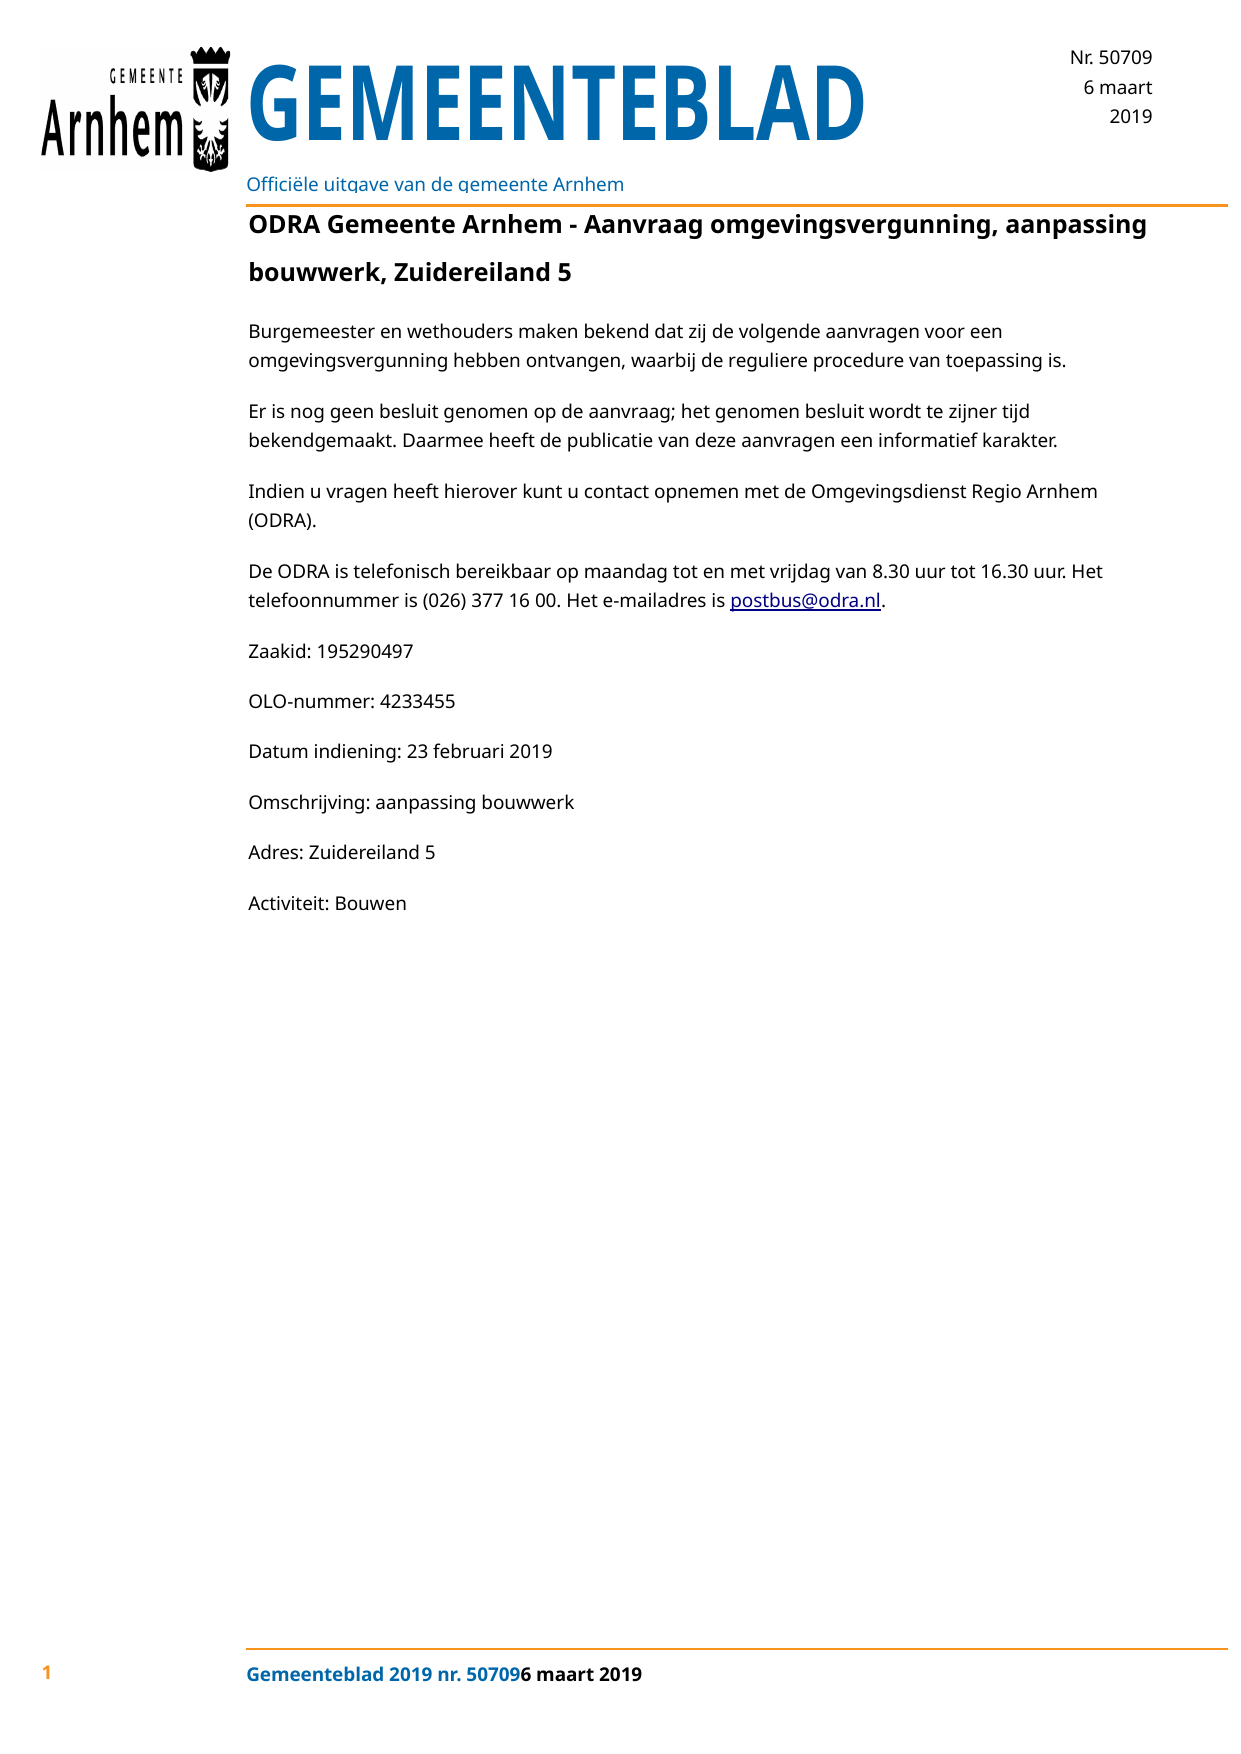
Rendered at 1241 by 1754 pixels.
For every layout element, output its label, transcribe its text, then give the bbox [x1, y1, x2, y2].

text Zaakid: 195290497 [248, 638, 1152, 664]
text Er is nog geen besluit genomen op de aanvraag; het genomen besluit wordt te zijner tijd bekendgemaakt. Daarmee heeft de publicatie van deze aanvragen een informatief karakter. [248, 398, 1152, 453]
text Omschrijving: aanpassing bouwwerk [248, 789, 1152, 815]
text Activiteit: Bouwen [248, 890, 1152, 916]
text Adres: Zuidereiland 5 [248, 839, 1152, 865]
text ODRA Gemeente Arnhem - Aanvraag omgevingsvergunning, aanpassing bouwwerk, Zuidereiland 5 [248, 207, 1152, 288]
text Burgemeester en wethouders maken bekend dat zij de volgende aanvragen voor een omgevingsvergunning hebben ontvangen, waarbij de reguliere procedure van toepassing is. [248, 318, 1152, 373]
text De ODRA is telefonisch bereikbaar op maandag tot en met vrijdag van 8.30 uur tot 16.30 uur. Het telefoonnummer is (026) 377 16 00. Het e-mailadres is postbus@odra.nl. [248, 558, 1152, 613]
picture [41, 47, 231, 172]
text Datum indiening: 23 februari 2019 [248, 739, 1152, 764]
text OLO-nummer: 4233455 [248, 688, 1152, 714]
text Indien u vragen heeft hierover kunt u contact opnemen met de Omgevingsdienst Regio Arnhem (ODRA). [248, 478, 1152, 533]
